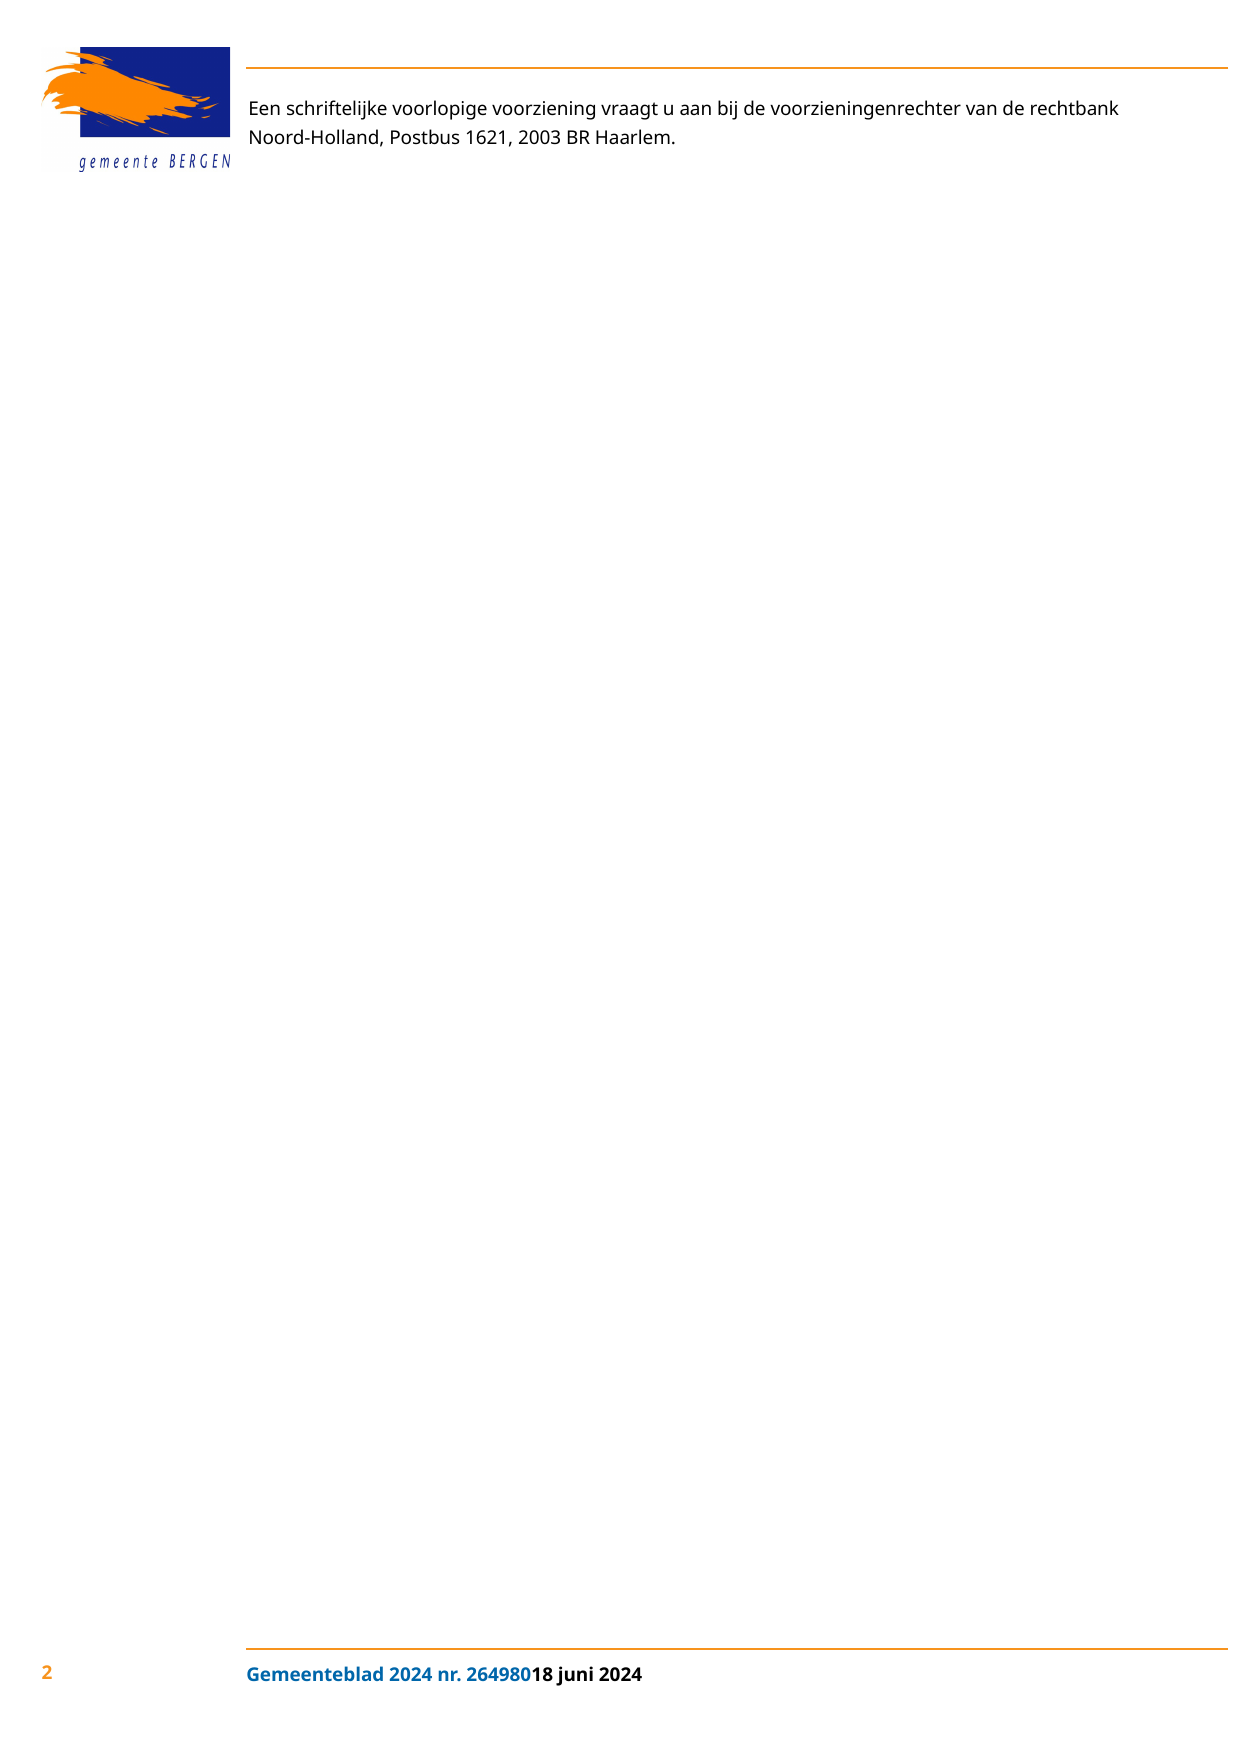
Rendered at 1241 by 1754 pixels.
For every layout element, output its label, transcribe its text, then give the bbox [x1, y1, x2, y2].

text Een schriftelijke voorlopige voorziening vraagt u aan bij de voorzieningenrechter van de rechtbank Noord-Holland, Postbus 1621, 2003 BR Haarlem. [248, 95, 1152, 150]
picture [41, 47, 231, 172]
